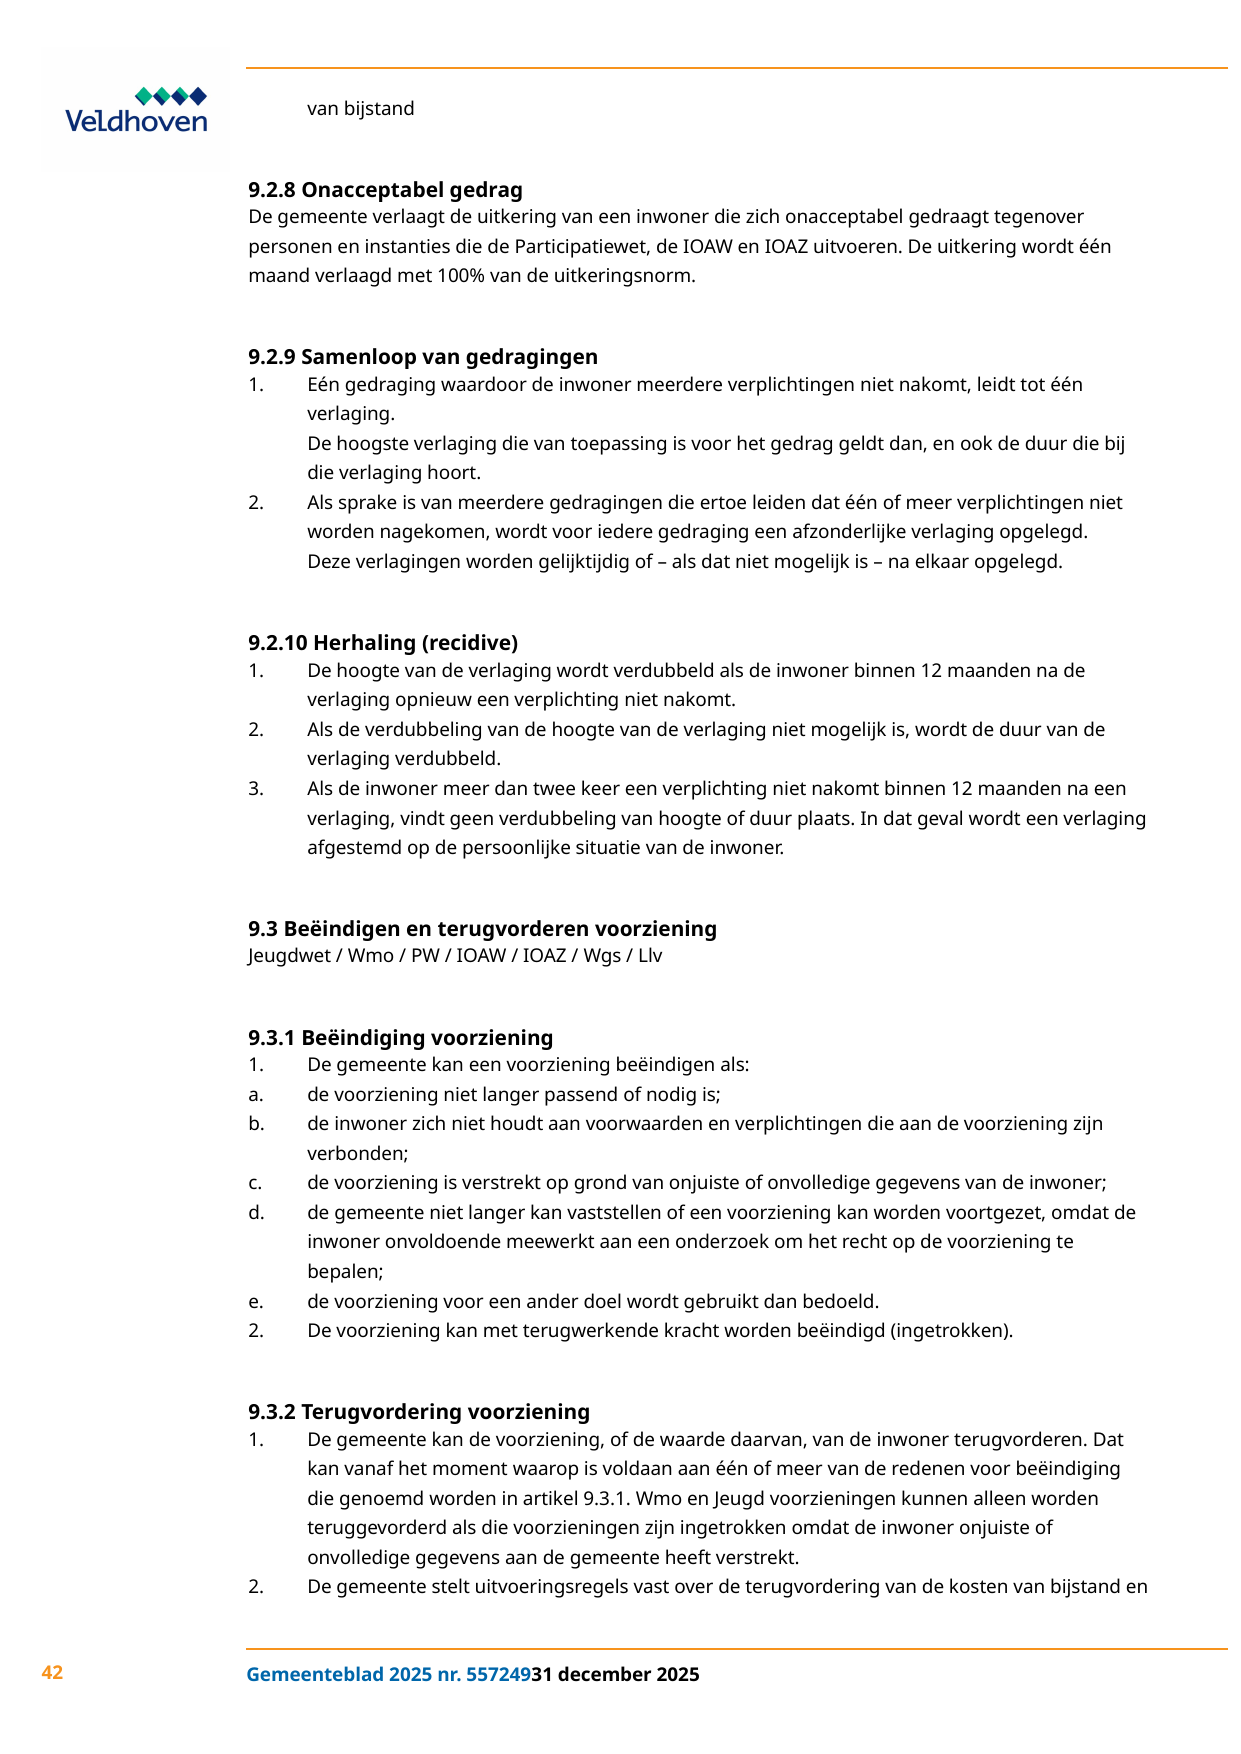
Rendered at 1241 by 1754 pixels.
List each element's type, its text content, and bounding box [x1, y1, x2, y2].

text De gemeente verlaagt de uitkering van een inwoner die zich onacceptabel gedraagt tegenover personen en instanties die de Participatiewet, de IOAW en IOAZ uitvoeren. De uitkering wordt één maand verlaagd met 100% van de uitkeringsnorm. [248, 203, 1152, 288]
text 9.2.9 Samenloop van gedragingen [248, 342, 1152, 371]
list Als de verdubbeling van de hoogte van de verlaging niet mogelijk is, wordt de duur van de verlaging verdubbeld. [248, 716, 1152, 771]
text 9.2.8 Onacceptabel gedrag [248, 175, 1152, 203]
list Als sprake is van meerdere gedragingen die ertoe leiden dat één of meer verplichtingen niet worden nagekomen, wordt voor iedere gedraging een afzonderlijke verlaging opgelegd. [248, 489, 1152, 544]
list de voorziening voor een ander doel wordt gebruikt dan bedoeld. [248, 1288, 1152, 1313]
picture [41, 47, 231, 172]
text 9.3.1 Beëindiging voorziening [248, 1023, 1152, 1051]
list Eén gedraging waardoor de inwoner meerdere verplichtingen niet nakomt, leidt tot één verlaging. [248, 371, 1152, 426]
text Jeugdwet / Wmo / PW / IOAW / IOAZ / Wgs / Llv [248, 943, 1152, 968]
list de inwoner zich niet houdt aan voorwaarden en verplichtingen die aan de voorziening zijn verbonden; [248, 1110, 1152, 1166]
list De hoogste verlaging die van toepassing is voor het gedrag geldt dan, en ook de duur die bij die verlaging hoort. [248, 430, 1152, 485]
list de gemeente niet langer kan vaststellen of een voorziening kan worden voortgezet, omdat de inwoner onvoldoende meewerkt aan een onderzoek om het recht op de voorziening te bepalen; [248, 1199, 1152, 1284]
text 9.3.2 Terugvordering voorziening [248, 1397, 1152, 1426]
list Als de inwoner meer dan twee keer een verplichting niet nakomt binnen 12 maanden na een verlaging, vindt geen verdubbeling van hoogte of duur plaats. In dat geval wordt een verlaging afgestemd op de persoonlijke situatie van de inwoner. [248, 775, 1152, 860]
text 9.2.10 Herhaling (recidive) [248, 628, 1152, 657]
text 9.3 Beëindigen en terugvorderen voorziening [248, 914, 1152, 943]
list de voorziening is verstrekt op grond van onjuiste of onvolledige gegevens van de inwoner; [248, 1169, 1152, 1195]
list De gemeente kan een voorziening beëindigen als: [248, 1051, 1152, 1077]
list de voorziening niet langer passend of nodig is; [248, 1081, 1152, 1106]
list De gemeente kan de voorziening, of de waarde daarvan, van de inwoner terugvorderen. Dat kan vanaf het moment waarop is voldaan aan één of meer van de redenen voor beëindiging die genoemd worden in artikel 9.3.1. Wmo en Jeugd voorzieningen kunnen alleen worden teruggevorderd als die voorzieningen zijn ingetrokken omdat de inwoner onjuiste of onvolledige gegevens aan de gemeente heeft verstrekt. [248, 1426, 1152, 1570]
list De gemeente stelt uitvoeringsregels vast over de terugvordering van de kosten van bijstand en [248, 1574, 1152, 1599]
list Deze verlagingen worden gelijktijdig of – als dat niet mogelijk is – na elkaar opgelegd. [248, 548, 1152, 574]
list De hoogte van de verlaging wordt verdubbeld als de inwoner binnen 12 maanden na de verlaging opnieuw een verplichting niet nakomt. [248, 657, 1152, 712]
list van bijstand [248, 95, 1152, 121]
list De voorziening kan met terugwerkende kracht worden beëindigd (ingetrokken). [248, 1317, 1152, 1343]
